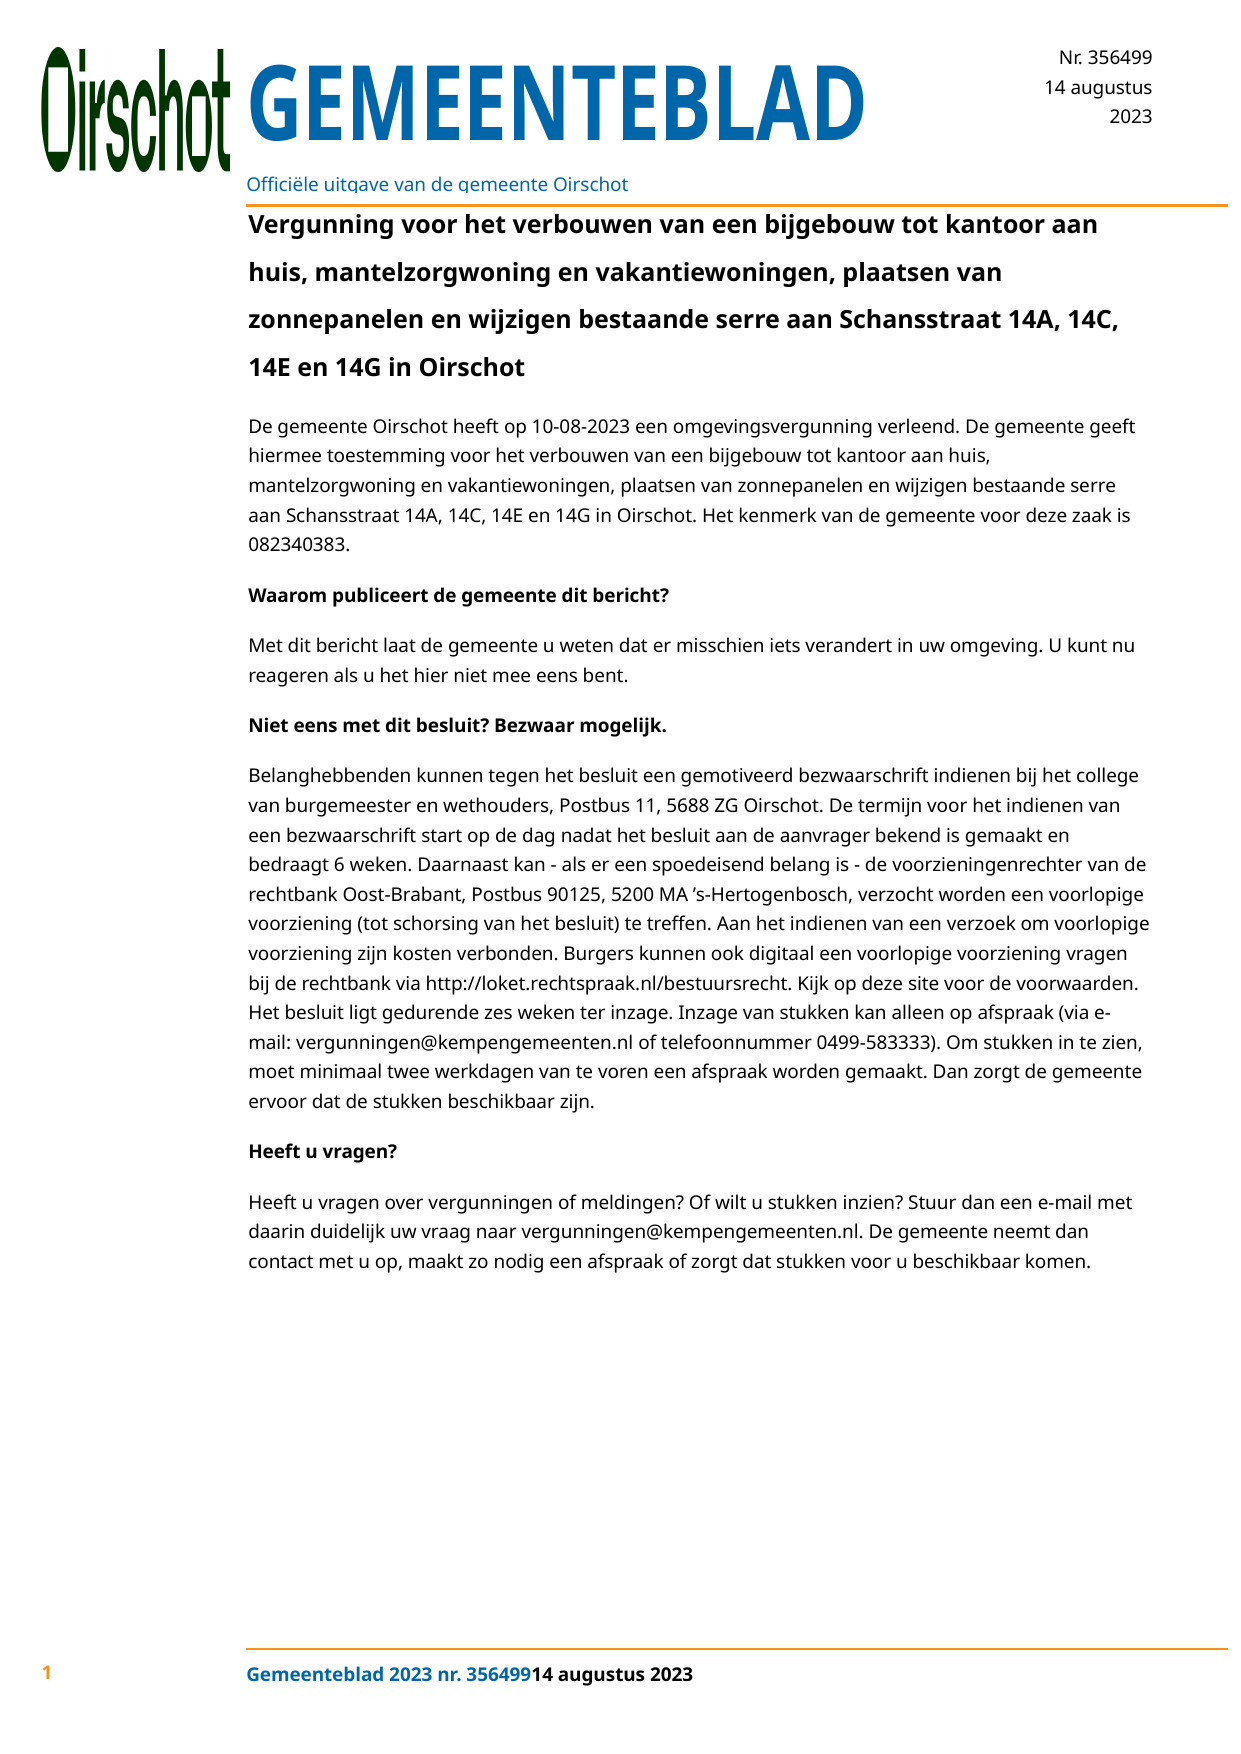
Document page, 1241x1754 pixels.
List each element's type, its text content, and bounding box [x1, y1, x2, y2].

text De gemeente Oirschot heeft op 10-08-2023 een omgevingsvergunning verleend. De gemeente geeft hiermee toestemming voor het verbouwen van een bijgebouw tot kantoor aan huis, mantelzorgwoning en vakantiewoningen, plaatsen van zonnepanelen en wijzigen bestaande serre aan Schansstraat 14A, 14C, 14E en 14G in Oirschot. Het kenmerk van de gemeente voor deze zaak is 082340383. [248, 413, 1152, 557]
text Waarom publiceert de gemeente dit bericht? [248, 582, 1152, 608]
text Vergunning voor het verbouwen van een bijgebouw tot kantoor aan huis, mantelzorgwoning en vakantiewoningen, plaatsen van zonnepanelen en wijzigen bestaande serre aan Schansstraat 14A, 14C, 14E en 14G in Oirschot [248, 207, 1152, 384]
text Met dit bericht laat de gemeente u weten dat er misschien iets verandert in uw omgeving. U kunt nu reageren als u het hier niet mee eens bent. [248, 632, 1152, 688]
text Belanghebbenden kunnen tegen het besluit een gemotiveerd bezwaarschrift indienen bij het college van burgemeester en wethouders, Postbus 11, 5688 ZG Oirschot. De termijn voor het indienen van een bezwaarschrift start op de dag nadat het besluit aan de aanvrager bekend is gemaakt en bedraagt 6 weken. Daarnaast kan - als er een spoedeisend belang is - de voorzieningenrechter van de rechtbank Oost-Brabant, Postbus 90125, 5200 MA ’s-Hertogenbosch, verzocht worden een voorlopige voorziening (tot schorsing van het besluit) te treffen. Aan het indienen van een verzoek om voorlopige voorziening zijn kosten verbonden. Burgers kunnen ook digitaal een voorlopige voorziening vragen bij de rechtbank via http://loket.rechtspraak.nl/bestuursrecht. Kijk op deze site voor de voorwaarden. Het besluit ligt gedurende zes weken ter inzage. Inzage van stukken kan alleen op afspraak (via e-mail: vergunningen@kempengemeenten.nl of telefoonnummer 0499-583333). Om stukken in te zien, moet minimaal twee werkdagen van te voren een afspraak worden gemaakt. Dan zorgt de gemeente ervoor dat de stukken beschikbaar zijn. [248, 763, 1152, 1114]
text Heeft u vragen over vergunningen of meldingen? Of wilt u stukken inzien? Stuur dan een e-mail met daarin duidelijk uw vraag naar vergunningen@kempengemeenten.nl. De gemeente neemt dan contact met u op, maakt zo nodig een afspraak of zorgt dat stukken voor u beschikbaar komen. [248, 1189, 1152, 1274]
text Heeft u vragen? [248, 1138, 1152, 1164]
text Niet eens met dit besluit? Bezwaar mogelijk. [248, 712, 1152, 738]
picture [41, 47, 231, 172]
